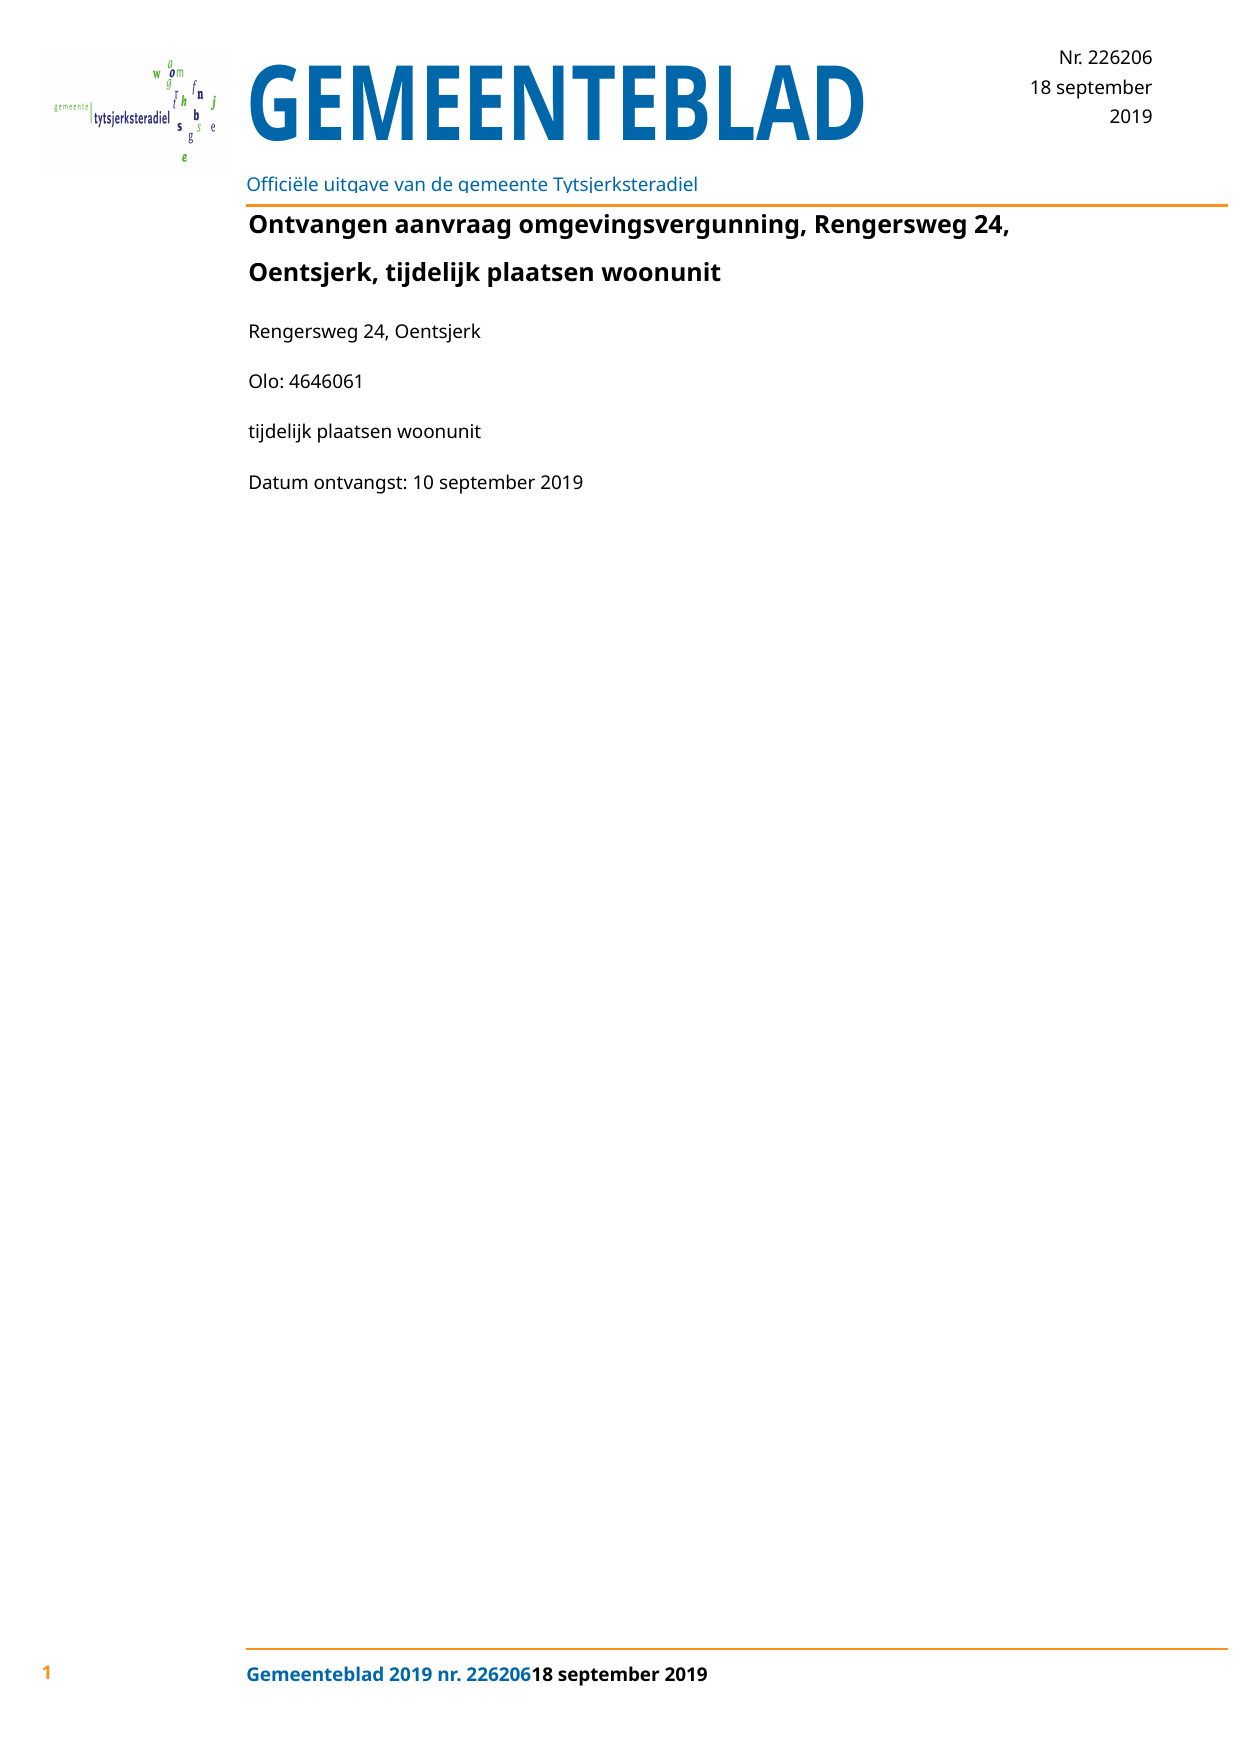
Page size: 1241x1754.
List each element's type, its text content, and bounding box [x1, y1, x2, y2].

picture [41, 47, 231, 172]
text Ontvangen aanvraag omgevingsvergunning, Rengersweg 24, Oentsjerk, tijdelijk plaatsen woonunit [248, 207, 1152, 288]
text Olo: 4646061 [248, 368, 1152, 394]
text Rengersweg 24, Oentsjerk [248, 318, 1152, 344]
text Datum ontvangst: 10 september 2019 [248, 469, 1152, 495]
text tijdelijk plaatsen woonunit [248, 419, 1152, 444]
